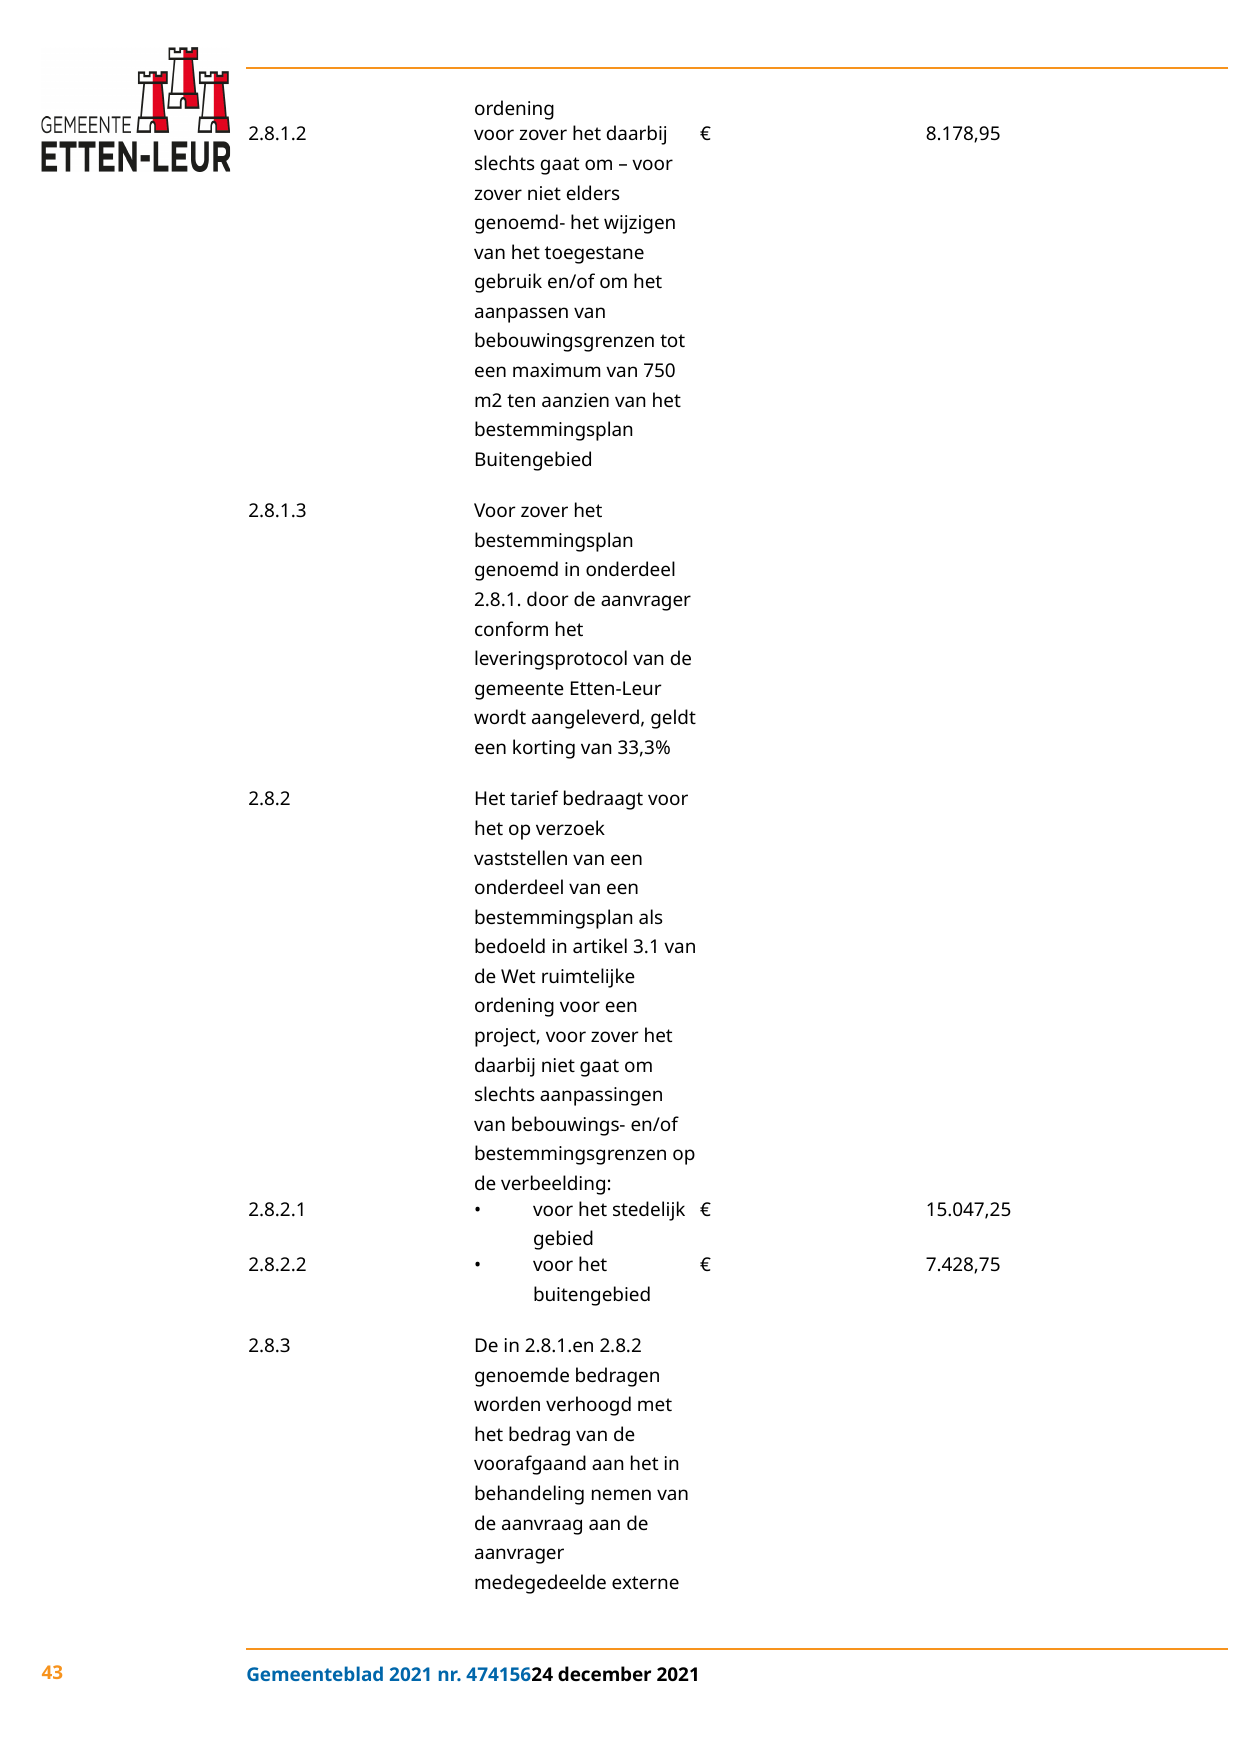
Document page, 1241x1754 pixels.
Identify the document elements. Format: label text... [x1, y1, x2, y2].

table_cell [474, 1306, 700, 1332]
table_cell 2.8.2.2 [248, 1251, 474, 1306]
table_cell [926, 95, 1152, 121]
table_cell voor zover het daarbij slechts gaat om – voor zover niet elders genoemd- het wijzigen van het toegestane gebruik en/of om het aanpassen van bebouwingsgrenzen tot een maximum van 750 m2 ten aanzien van het bestemmingsplan Buitengebied [474, 121, 700, 472]
table_cell 2.8.3 [248, 1332, 474, 1594]
table_cell 8.178,95 [926, 121, 1152, 472]
table_cell [926, 472, 1152, 497]
table_cell [700, 786, 926, 1196]
table_cell voor het stedelijk gebied [474, 1196, 700, 1251]
table_cell [474, 760, 700, 786]
table_cell € [700, 121, 926, 472]
table_cell [700, 1306, 926, 1332]
table_cell [926, 786, 1152, 1196]
table_cell [926, 760, 1152, 786]
picture [41, 47, 231, 172]
table_cell [700, 498, 926, 760]
table_cell [700, 760, 926, 786]
table_cell 7.428,75 [926, 1251, 1152, 1306]
table_cell voor het buitengebied [474, 1251, 700, 1306]
table_cell Het tarief bedraagt voor het op verzoek vaststellen van een onderdeel van een bestemmingsplan als bedoeld in artikel 3.1 van de Wet ruimtelijke ordening voor een project, voor zover het daarbij niet gaat om slechts aanpassingen van bebouwings- en/of bestemmingsgrenzen op de verbeelding: [474, 786, 700, 1196]
table_cell [248, 760, 474, 786]
table_cell ordening [474, 95, 700, 121]
table_cell [926, 1306, 1152, 1332]
table_cell Voor zover het bestemmingsplan genoemd in onderdeel 2.8.1. door de aanvrager conform het leveringsprotocol van de gemeente Etten-Leur wordt aangeleverd, geldt een korting van 33,3% [474, 498, 700, 760]
table_cell 2.8.1.3 [248, 498, 474, 760]
table_cell € [700, 1196, 926, 1251]
table_cell 2.8.2.1 [248, 1196, 474, 1251]
table_cell De in 2.8.1.en 2.8.2 genoemde bedragen worden verhoogd met het bedrag van de voorafgaand aan het in behandeling nemen van de aanvraag aan de aanvrager medegedeelde externe [474, 1332, 700, 1594]
table_cell [926, 498, 1152, 760]
table_cell [700, 95, 926, 121]
table_cell [248, 1306, 474, 1332]
table_cell [926, 1332, 1152, 1594]
table_cell [700, 472, 926, 497]
table_cell 2.8.1.2 [248, 121, 474, 472]
table_cell [248, 472, 474, 497]
table_cell [474, 472, 700, 497]
table_cell 15.047,25 [926, 1196, 1152, 1251]
table_cell [700, 1332, 926, 1594]
table_cell 2.8.2 [248, 786, 474, 1196]
table_cell € [700, 1251, 926, 1306]
table_cell [248, 95, 474, 121]
